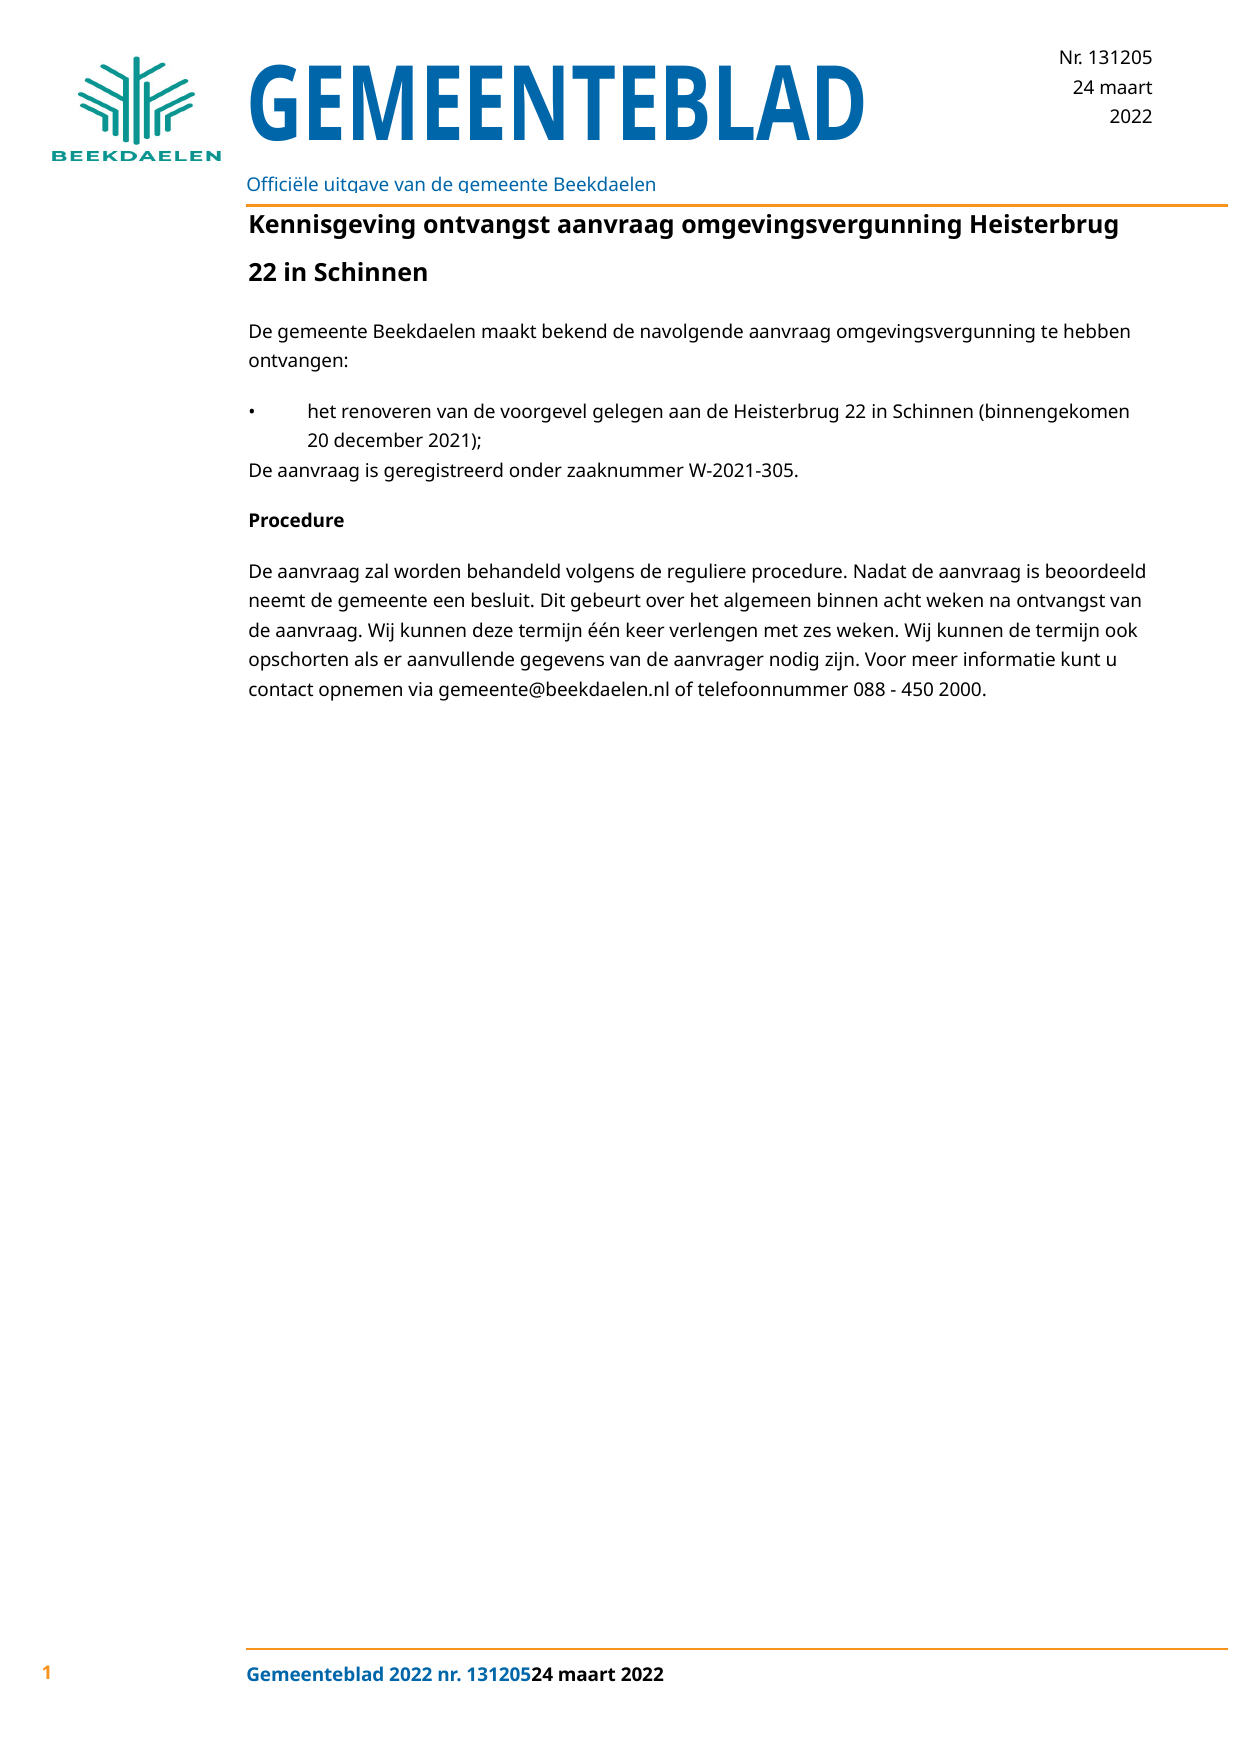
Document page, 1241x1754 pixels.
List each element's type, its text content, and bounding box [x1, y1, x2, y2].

text Procedure [248, 507, 1152, 533]
list het renoveren van de voorgevel gelegen aan de Heisterbrug 22 in Schinnen (binnengekomen 20 december 2021); [248, 398, 1152, 453]
text De aanvraag zal worden behandeld volgens de reguliere procedure. Nadat de aanvraag is beoordeeld neemt de gemeente een besluit. Dit gebeurt over het algemeen binnen acht weken na ontvangst van de aanvraag. Wij kunnen deze termijn één keer verlengen met zes weken. Wij kunnen de termijn ook opschorten als er aanvullende gegevens van de aanvrager nodig zijn. Voor meer informatie kunt u contact opnemen via gemeente@beekdaelen.nl of telefoonnummer 088 - 450 2000. [248, 558, 1152, 702]
picture [41, 47, 231, 172]
text De gemeente Beekdaelen maakt bekend de navolgende aanvraag omgevingsvergunning te hebben ontvangen: [248, 318, 1152, 373]
text Kennisgeving ontvangst aanvraag omgevingsvergunning Heisterbrug 22 in Schinnen [248, 207, 1152, 288]
text De aanvraag is geregistreerd onder zaaknummer W-2021-305. [248, 457, 1152, 483]
